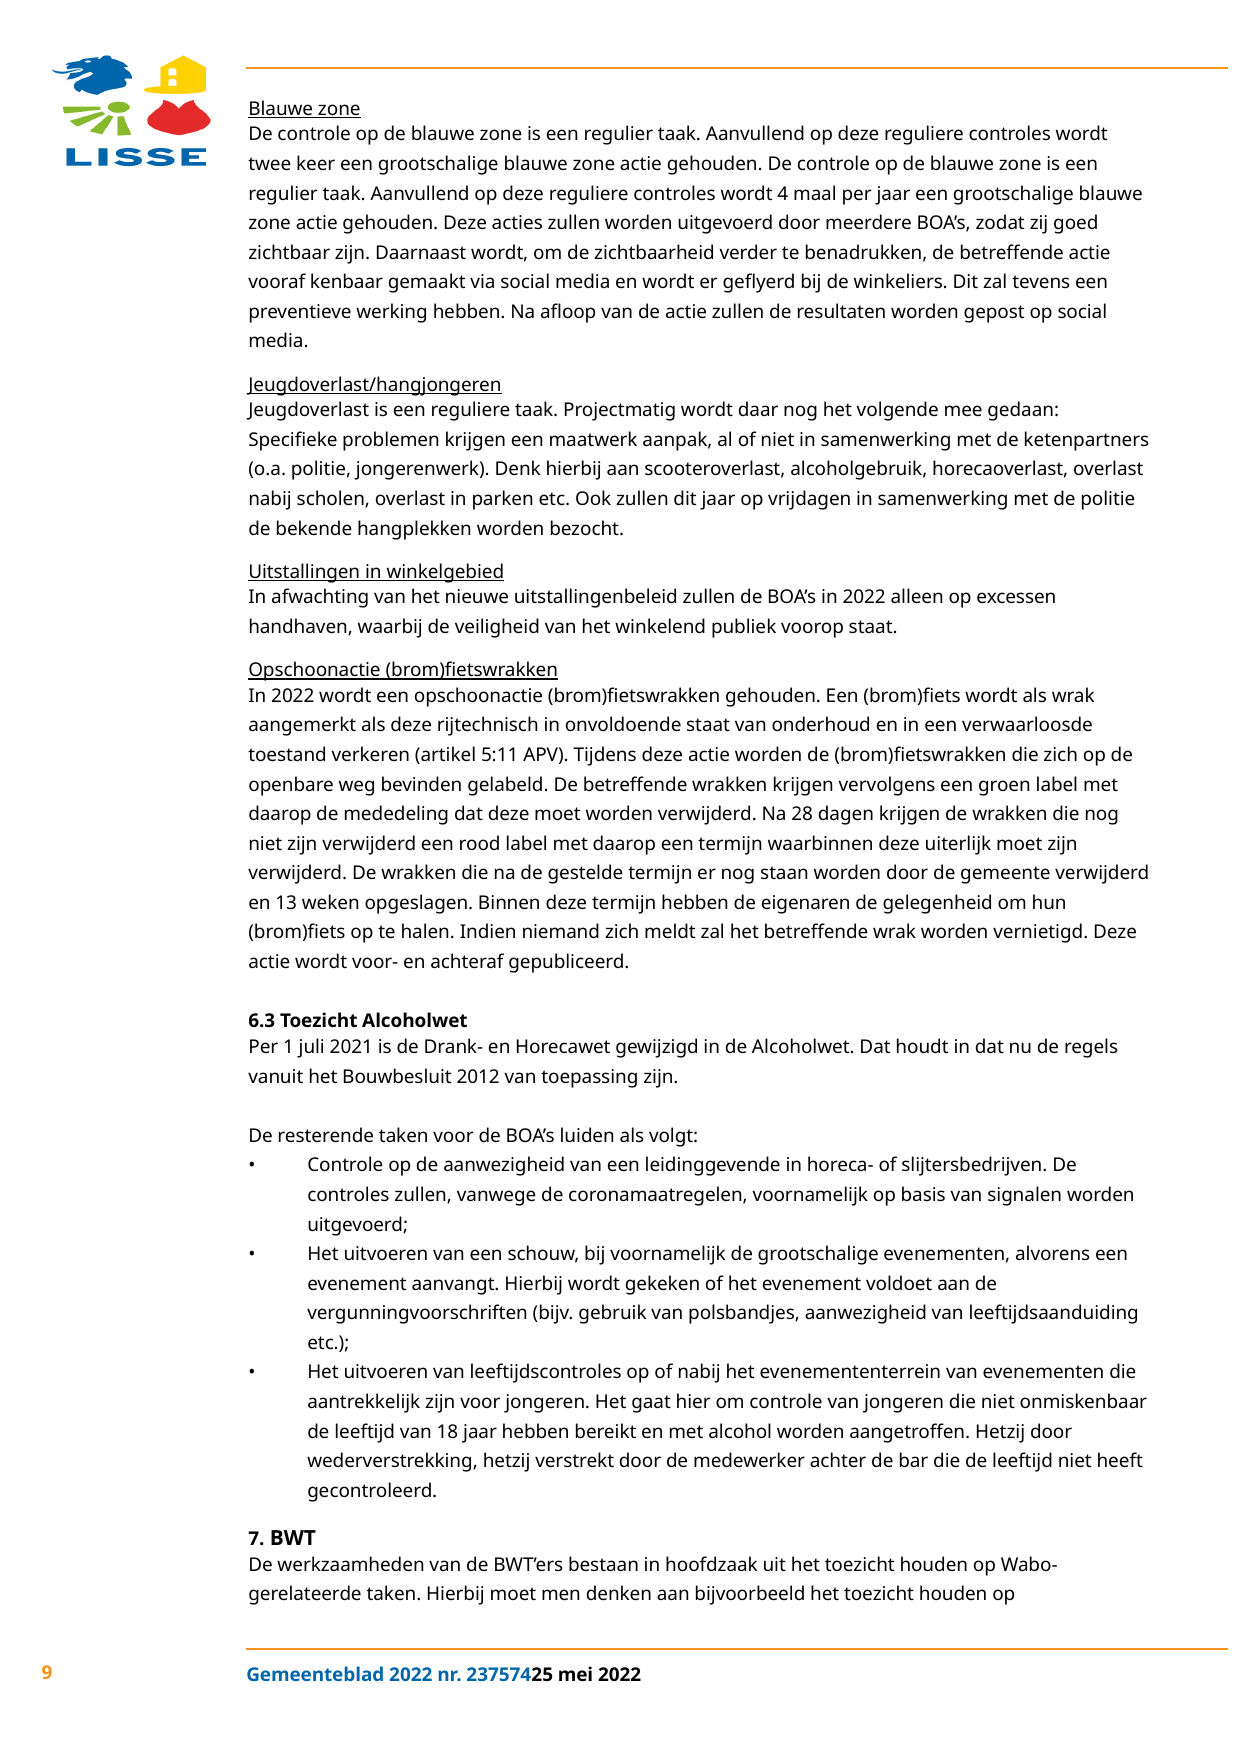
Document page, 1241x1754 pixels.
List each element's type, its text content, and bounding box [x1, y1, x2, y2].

text Blauwe zone [248, 95, 1152, 121]
text Uitstallingen in winkelgebied [248, 558, 1152, 584]
text Opschoonactie (brom)fietswrakken [248, 656, 1152, 682]
list Het uitvoeren van een schouw, bij voornamelijk de grootschalige evenementen, alvorens een evenement aanvangt. Hierbij wordt gekeken of het evenement voldoet aan de vergunningvoorschriften (bijv. gebruik van polsbandjes, aanwezigheid van leeftijdsaanduiding etc.); [248, 1240, 1152, 1355]
text De resterende taken voor de BOA’s luiden als volgt: [248, 1122, 1152, 1148]
text De controle op de blauwe zone is een regulier taak. Aanvullend op deze reguliere controles wordt twee keer een grootschalige blauwe zone actie gehouden. De controle op de blauwe zone is een regulier taak. Aanvullend op deze reguliere controles wordt 4 maal per jaar een grootschalige blauwe zone actie gehouden. Deze acties zullen worden uitgevoerd door meerdere BOA’s, zodat zij goed zichtbaar zijn. Daarnaast wordt, om de zichtbaarheid verder te benadrukken, de betreffende actie vooraf kenbaar gemaakt via social media en wordt er geflyerd bij de winkeliers. Dit zal tevens een preventieve werking hebben. Na afloop van de actie zullen de resultaten worden gepost op social media. [248, 121, 1152, 353]
text Jeugdoverlast is een reguliere taak. Projectmatig wordt daar nog het volgende mee gedaan: [248, 396, 1152, 422]
list Het uitvoeren van leeftijdscontroles op of nabij het evenemententerrein van evenementen die aantrekkelijk zijn voor jongeren. Het gaat hier om controle van jongeren die niet onmiskenbaar de leeftijd van 18 jaar hebben bereikt en met alcohol worden aangetroffen. Hetzij door wederverstrekking, hetzij verstrekt door de medewerker achter de bar die de leeftijd niet heeft gecontroleerd. [248, 1359, 1152, 1503]
text De werkzaamheden van de BWT’ers bestaan in hoofdzaak uit het toezicht houden op Wabo- gerelateerde taken. Hierbij moet men denken aan bijvoorbeeld het toezicht houden op [248, 1551, 1152, 1606]
list Controle op de aanwezigheid van een leidinggevende in horeca- of slijtersbedrijven. De controles zullen, vanwege de coronamaatregelen, voornamelijk op basis van signalen worden uitgevoerd; [248, 1152, 1152, 1236]
text 6.3 Toezicht Alcoholwet [248, 1007, 1152, 1033]
picture [41, 47, 231, 172]
text In 2022 wordt een opschoonactie (brom)fietswrakken gehouden. Een (brom)fiets wordt als wrak aangemerkt als deze rijtechnisch in onvoldoende staat van onderhoud en in een verwaarloosde toestand verkeren (artikel 5:11 APV). Tijdens deze actie worden de (brom)fietswrakken die zich op de openbare weg bevinden gelabeld. De betreffende wrakken krijgen vervolgens een groen label met daarop de mededeling dat deze moet worden verwijderd. Na 28 dagen krijgen de wrakken die nog niet zijn verwijderd een rood label met daarop een termijn waarbinnen deze uiterlijk moet zijn verwijderd. De wrakken die na de gestelde termijn er nog staan worden door de gemeente verwijderd en 13 weken opgeslagen. Binnen deze termijn hebben de eigenaren de gelegenheid om hun (brom)fiets op te halen. Indien niemand zich meldt zal het betreffende wrak worden vernietigd. Deze actie wordt voor- en achteraf gepubliceerd. [248, 682, 1152, 974]
text Per 1 juli 2021 is de Drank- en Horecawet gewijzigd in de Alcoholwet. Dat houdt in dat nu de regels vanuit het Bouwbesluit 2012 van toepassing zijn. [248, 1033, 1152, 1088]
text 7. BWT [248, 1523, 1152, 1551]
text Jeugdoverlast/hangjongeren [248, 371, 1152, 396]
text Specifieke problemen krijgen een maatwerk aanpak, al of niet in samenwerking met de ketenpartners (o.a. politie, jongerenwerk). Denk hierbij aan scooteroverlast, alcoholgebruik, horecaoverlast, overlast nabij scholen, overlast in parken etc. Ook zullen dit jaar op vrijdagen in samenwerking met de politie de bekende hangplekken worden bezocht. [248, 426, 1152, 541]
text In afwachting van het nieuwe uitstallingenbeleid zullen de BOA’s in 2022 alleen op excessen handhaven, waarbij de veiligheid van het winkelend publiek voorop staat. [248, 584, 1152, 639]
